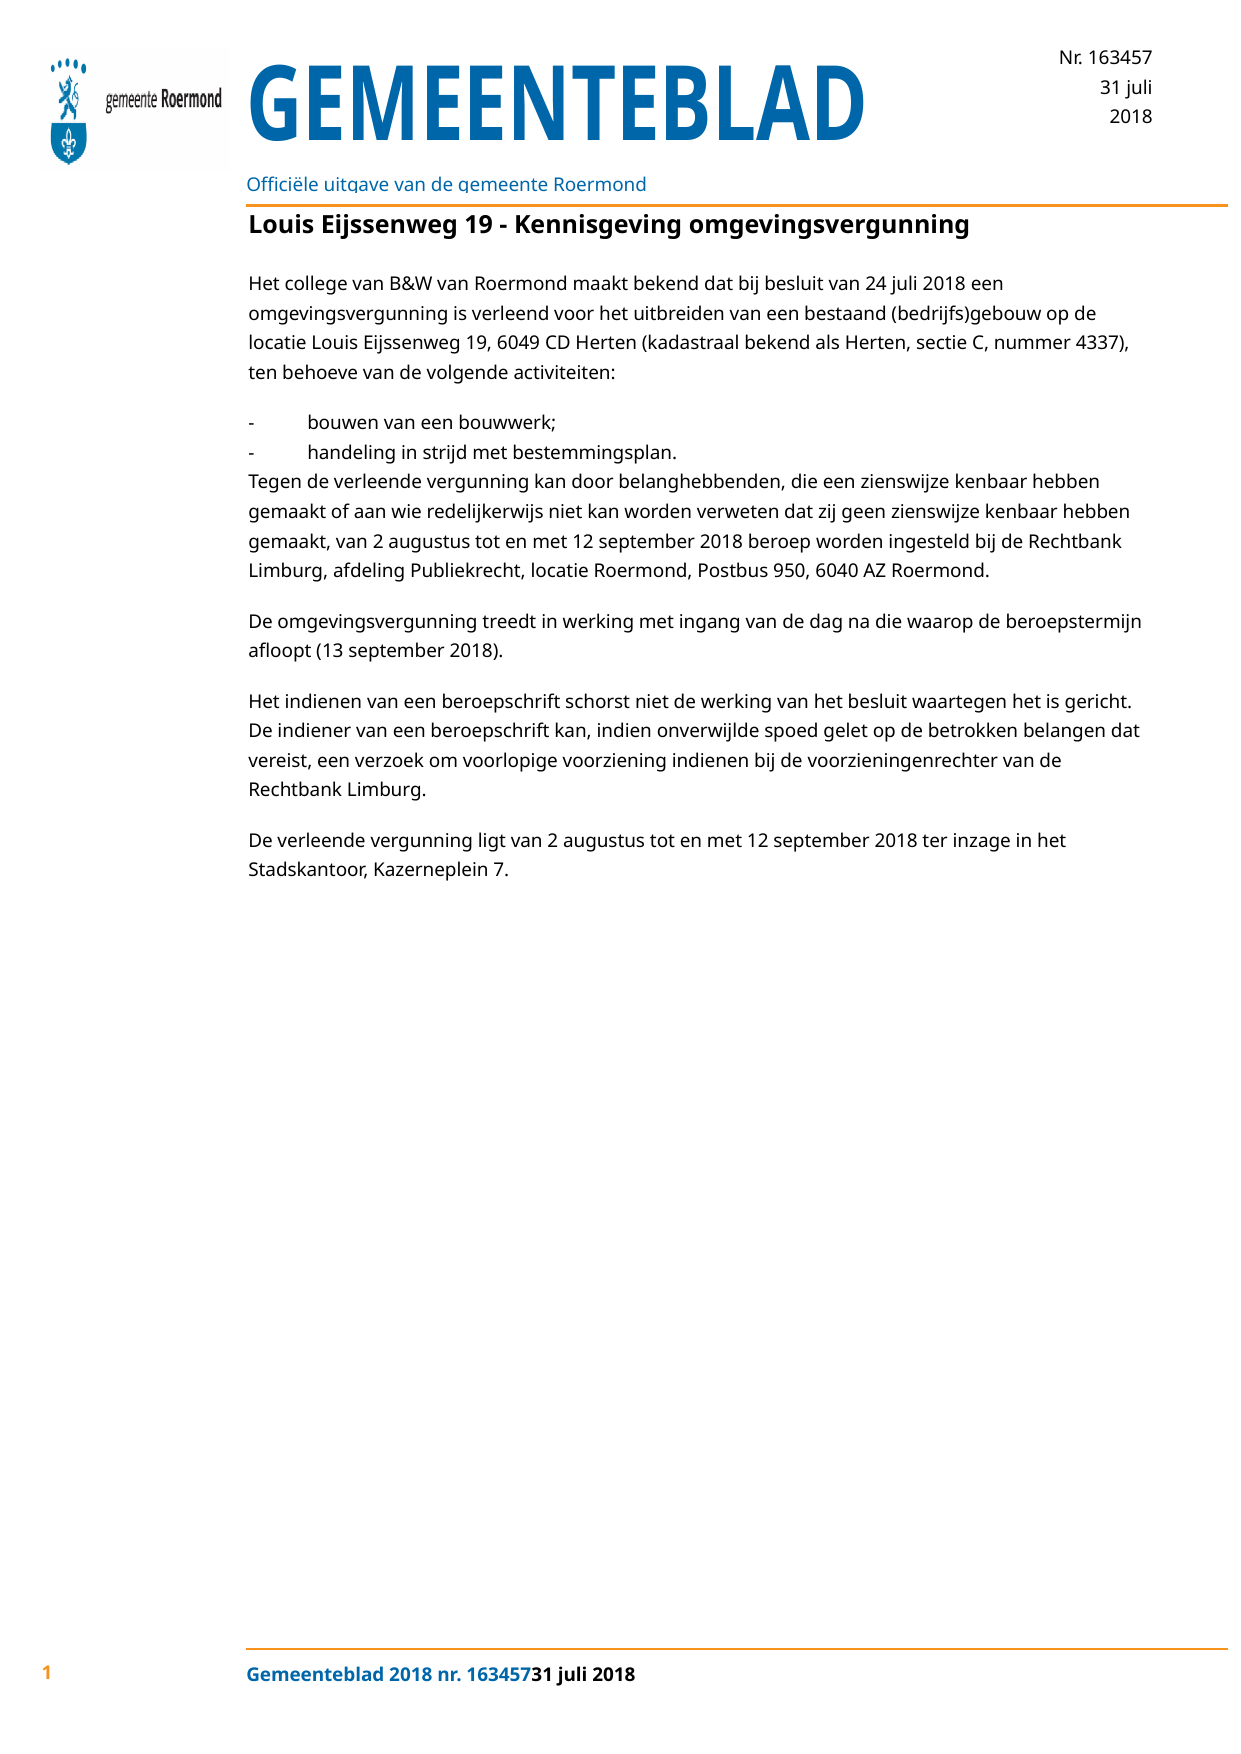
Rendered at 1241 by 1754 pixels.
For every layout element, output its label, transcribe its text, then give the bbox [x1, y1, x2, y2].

text Het indienen van een beroepschrift schorst niet de werking van het besluit waartegen het is gericht. De indiener van een beroepschrift kan, indien onverwijlde spoed gelet op de betrokken belangen dat vereist, een verzoek om voorlopige voorziening indienen bij de voorzieningenrechter van de Rechtbank Limburg. [248, 688, 1152, 802]
list handeling in strijd met bestemmingsplan. [248, 439, 1152, 465]
list bouwen van een bouwwerk; [248, 409, 1152, 435]
text De omgevingsvergunning treedt in werking met ingang van de dag na die waarop de beroepstermijn afloopt (13 september 2018). [248, 608, 1152, 663]
text Louis Eijssenweg 19 - Kennisgeving omgevingsvergunning [248, 207, 1152, 241]
picture [41, 47, 231, 172]
text Het college van B&W van Roermond maakt bekend dat bij besluit van 24 juli 2018 een omgevingsvergunning is verleend voor het uitbreiden van een bestaand (bedrijfs)gebouw op de locatie Louis Eijssenweg 19, 6049 CD Herten (kadastraal bekend als Herten, sectie C, nummer 4337), ten behoeve van de volgende activiteiten: [248, 270, 1152, 385]
text Tegen de verleende vergunning kan door belanghebbenden, die een zienswijze kenbaar hebben gemaakt of aan wie redelijkerwijs niet kan worden verweten dat zij geen zienswijze kenbaar hebben gemaakt, van 2 augustus tot en met 12 september 2018 beroep worden ingesteld bij de Rechtbank Limburg, afdeling Publiekrecht, locatie Roermond, Postbus 950, 6040 AZ Roermond. [248, 469, 1152, 583]
text De verleende vergunning ligt van 2 augustus tot en met 12 september 2018 ter inzage in het Stadskantoor, Kazerneplein 7. [248, 827, 1152, 882]
